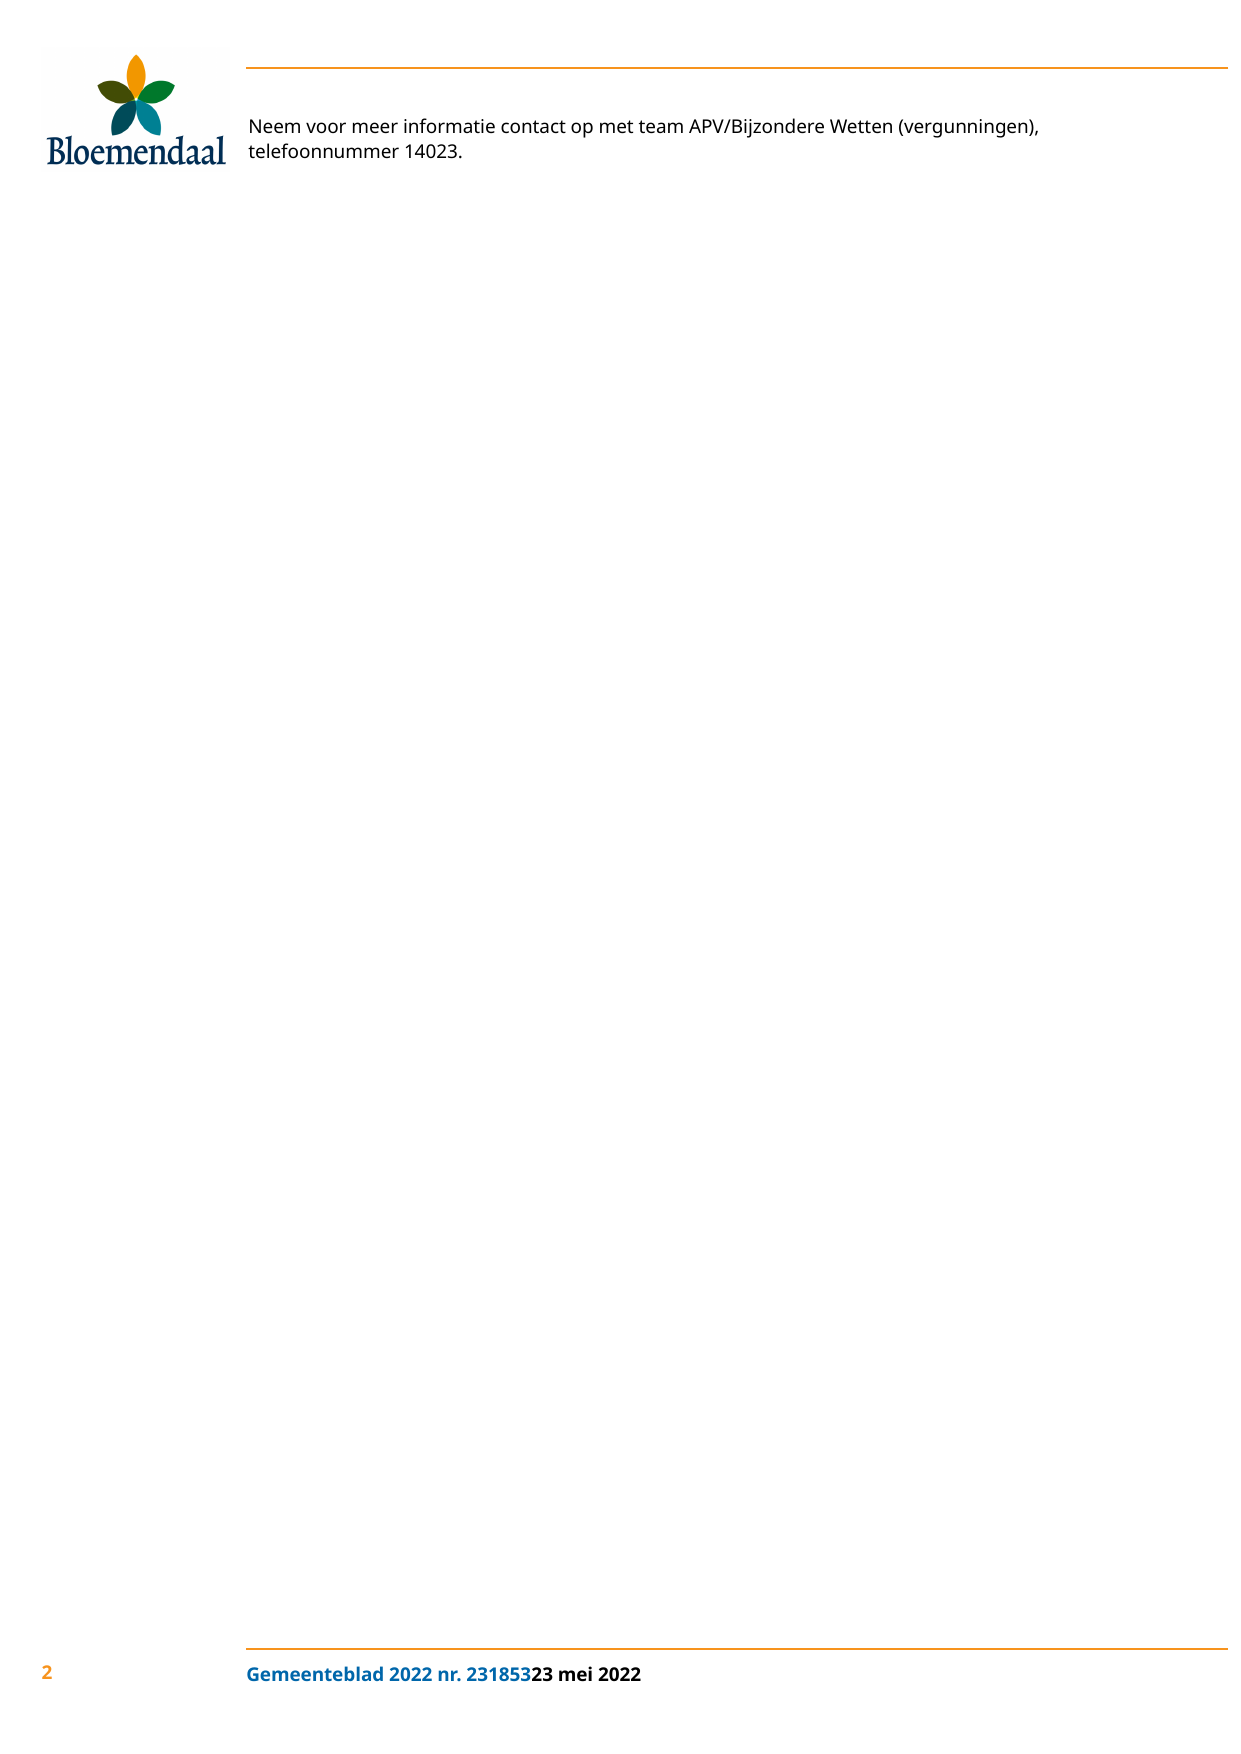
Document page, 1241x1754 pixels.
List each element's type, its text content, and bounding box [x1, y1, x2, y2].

text Neem voor meer informatie contact op met team APV/Bijzondere Wetten (vergunningen), telefoonnummer 14023. [248, 113, 1152, 164]
picture [41, 47, 231, 172]
